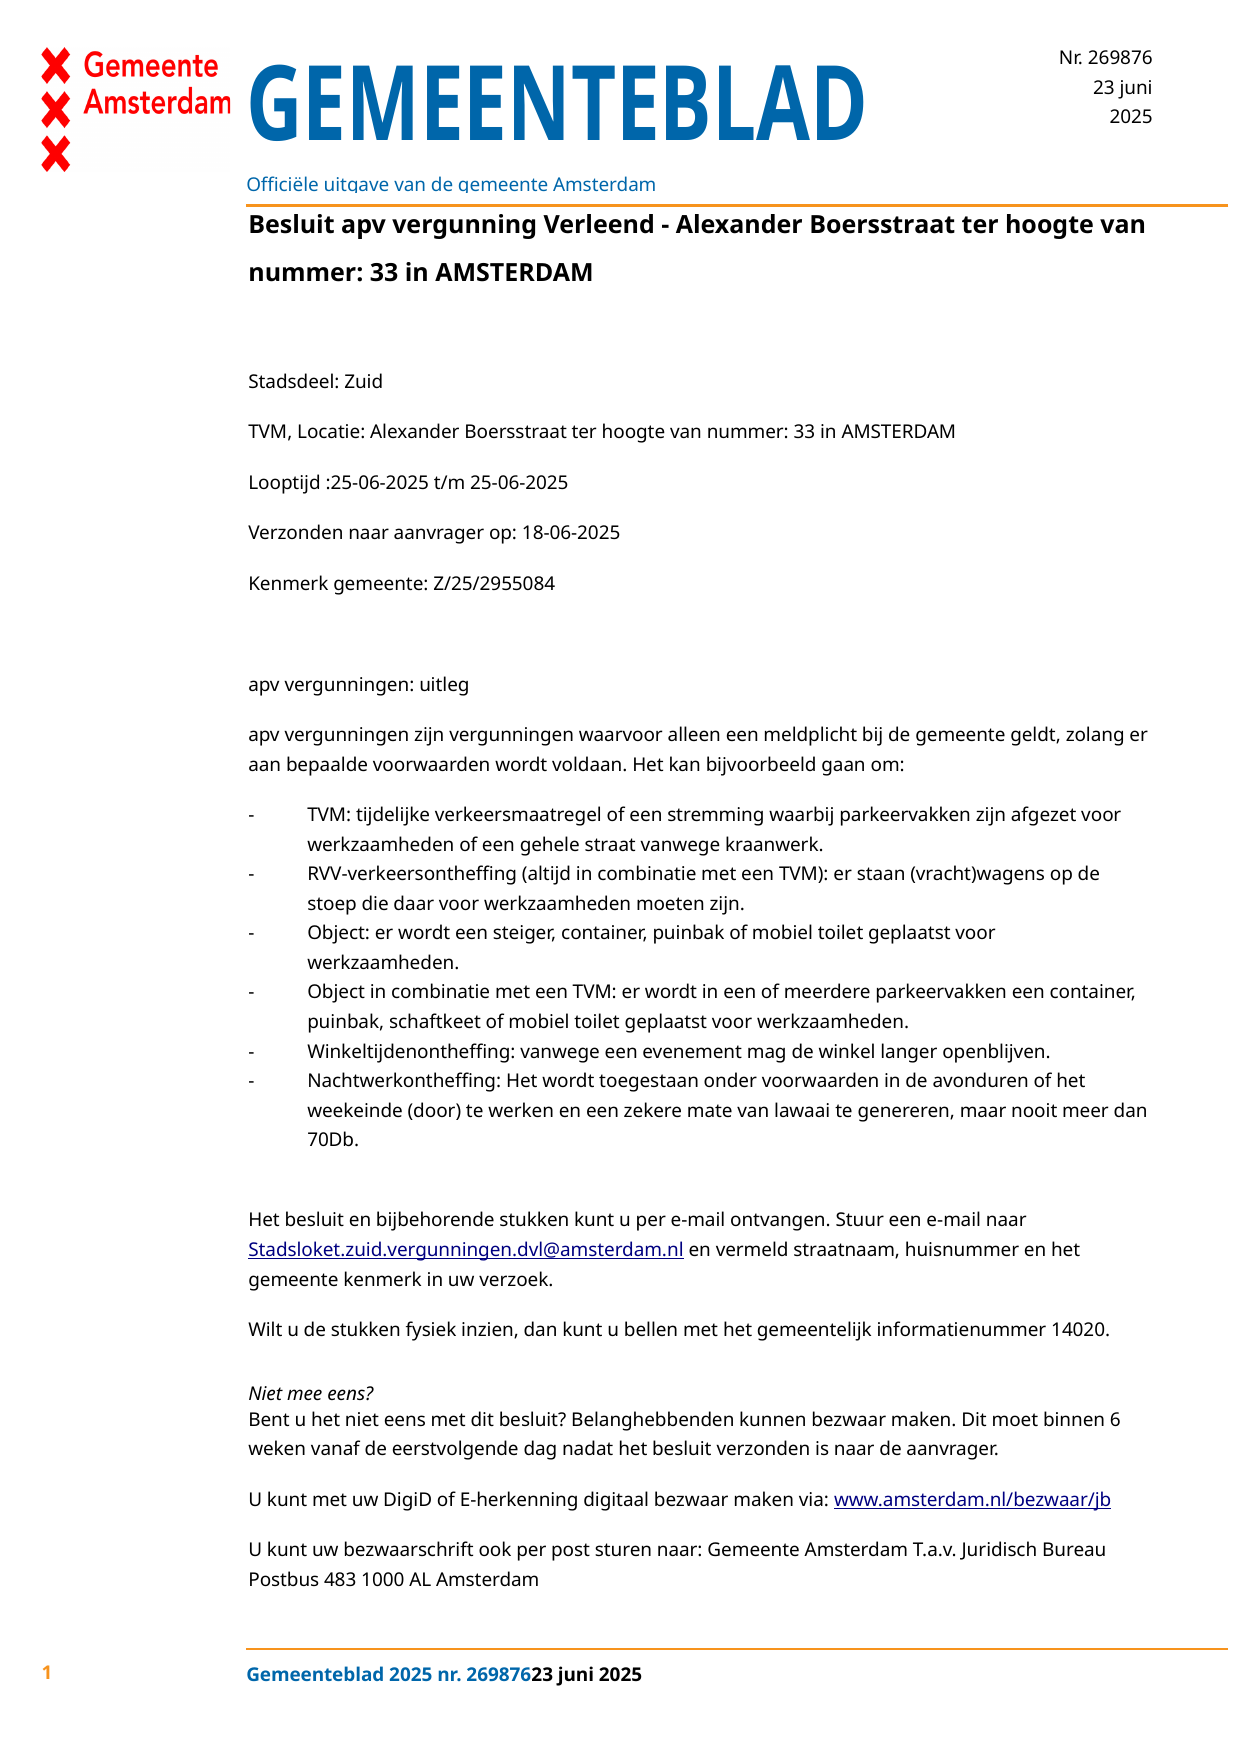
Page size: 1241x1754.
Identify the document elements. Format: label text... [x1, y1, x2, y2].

text Niet mee eens? [248, 1380, 1152, 1406]
text U kunt met uw DigiD of E-herkenning digitaal bezwaar maken via: www.amsterdam.nl/bezwaar/jb [248, 1486, 1152, 1512]
text apv vergunningen zijn vergunningen waarvoor alleen een meldplicht bij de gemeente geldt, zolang er aan bepaalde voorwaarden wordt voldaan. Het kan bijvoorbeeld gaan om: [248, 721, 1152, 777]
text apv vergunningen: uitleg [248, 671, 1152, 697]
text Bent u het niet eens met dit besluit? Belanghebbenden kunnen bezwaar maken. Dit moet binnen 6 weken vanaf de eerstvolgende dag nadat het besluit verzonden is naar de aanvrager. [248, 1406, 1152, 1461]
list Object: er wordt een steiger, container, puinbak of mobiel toilet geplaatst voor werkzaamheden. [248, 919, 1152, 975]
list Nachtwerkontheffing: Het wordt toegestaan onder voorwaarden in de avonduren of het weekeinde (door) te werken en een zekere mate van lawaai te genereren, maar nooit meer dan 70Db. [248, 1067, 1152, 1152]
text Looptijd :25-06-2025 t/m 25-06-2025 [248, 469, 1152, 495]
picture [41, 47, 231, 172]
text Verzonden naar aanvrager op: 18-06-2025 [248, 519, 1152, 545]
text Wilt u de stukken fysiek inzien, dan kunt u bellen met het gemeentelijk informatienummer 14020. [248, 1316, 1152, 1342]
list TVM: tijdelijke verkeersmaatregel of een stremming waarbij parkeervakken zijn afgezet voor werkzaamheden of een gehele straat vanwege kraanwerk. [248, 801, 1152, 857]
text Besluit apv vergunning Verleend - Alexander Boersstraat ter hoogte van nummer: 33 in AMSTERDAM [248, 207, 1152, 288]
text Stadsdeel: Zuid [248, 368, 1152, 394]
text U kunt uw bezwaarschrift ook per post sturen naar: Gemeente Amsterdam T.a.v. Juridisch Bureau Postbus 483 1000 AL Amsterdam [248, 1536, 1152, 1592]
list Winkeltijdenontheffing: vanwege een evenement mag de winkel langer openblijven. [248, 1038, 1152, 1064]
list Object in combinatie met een TVM: er wordt in een of meerdere parkeervakken een container, puinbak, schaftkeet of mobiel toilet geplaatst voor werkzaamheden. [248, 979, 1152, 1034]
list RVV-verkeersontheffing (altijd in combinatie met een TVM): er staan (vracht)wagens op de stoep die daar voor werkzaamheden moeten zijn. [248, 860, 1152, 916]
text Kenmerk gemeente: Z/25/2955084 [248, 570, 1152, 596]
text Het besluit en bijbehorende stukken kunt u per e-mail ontvangen. Stuur een e-mail naar Stadsloket.zuid.vergunningen.dvl@amsterdam.nl en vermeld straatnaam, huisnummer en het gemeente kenmerk in uw verzoek. [248, 1207, 1152, 1292]
text TVM, Locatie: Alexander Boersstraat ter hoogte van nummer: 33 in AMSTERDAM [248, 419, 1152, 444]
